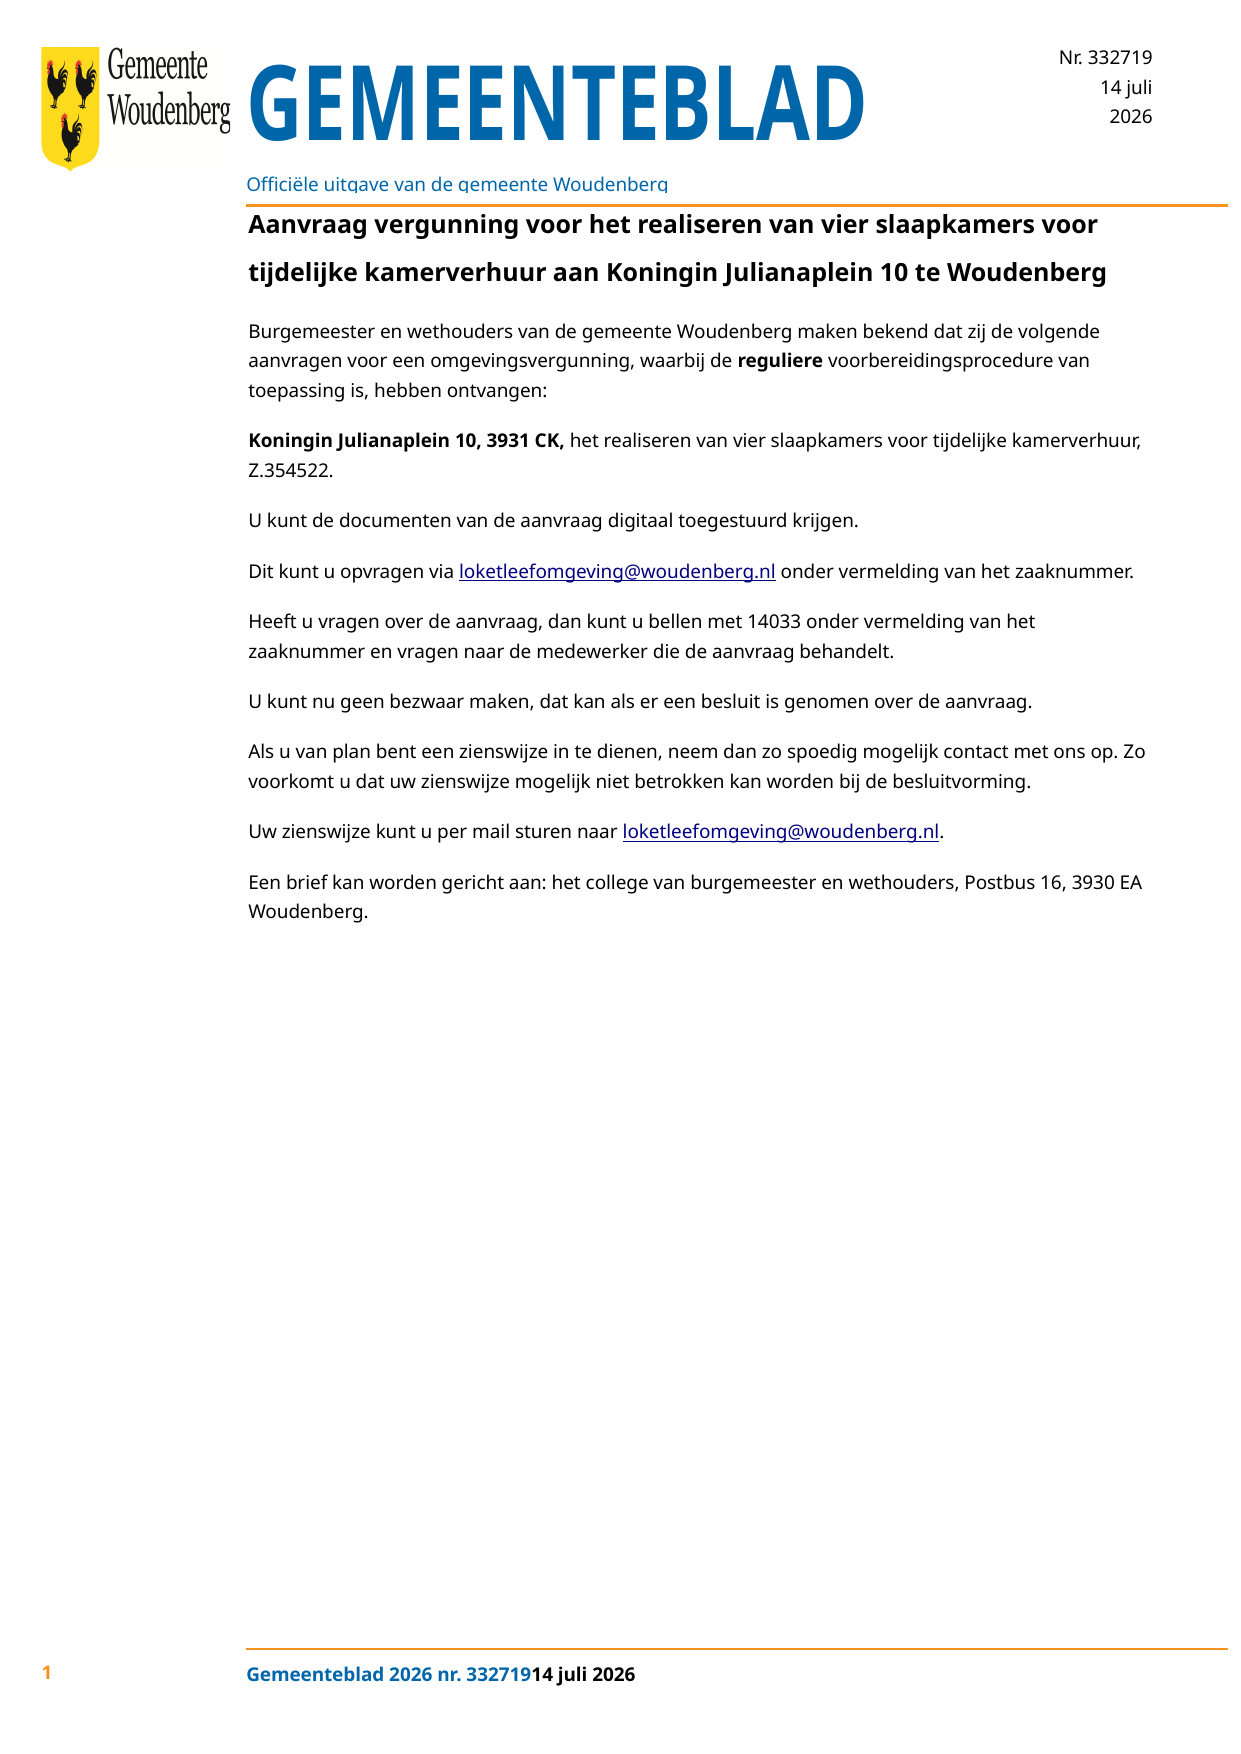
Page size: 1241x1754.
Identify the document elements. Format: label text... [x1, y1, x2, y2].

text Aanvraag vergunning voor het realiseren van vier slaapkamers voor tijdelijke kamerverhuur aan Koningin Julianaplein 10 te Woudenberg [248, 207, 1152, 288]
text Uw zienswijze kunt u per mail sturen naar loketleefomgeving@woudenberg.nl. [248, 819, 1152, 844]
text Dit kunt u opvragen via loketleefomgeving@woudenberg.nl onder vermelding van het zaaknummer. [248, 558, 1152, 584]
picture [41, 47, 231, 172]
text Burgemeester en wethouders van de gemeente Woudenberg maken bekend dat zij de volgende aanvragen voor een omgevingsvergunning, waarbij de reguliere voorbereidingsprocedure van toepassing is, hebben ontvangen: [248, 318, 1152, 403]
text Koningin Julianaplein 10, 3931 CK, het realiseren van vier slaapkamers voor tijdelijke kamerverhuur, Z.354522. [248, 427, 1152, 483]
text Een brief kan worden gericht aan: het college van burgemeester en wethouders, Postbus 16, 3930 EA Woudenberg. [248, 869, 1152, 924]
text U kunt nu geen bezwaar maken, dat kan als er een besluit is genomen over de aanvraag. [248, 688, 1152, 714]
text Als u van plan bent een zienswijze in te dienen, neem dan zo spoedig mogelijk contact met ons op. Zo voorkomt u dat uw zienswijze mogelijk niet betrokken kan worden bij de besluitvorming. [248, 739, 1152, 794]
text Heeft u vragen over de aanvraag, dan kunt u bellen met 14033 onder vermelding van het zaaknummer en vragen naar de medewerker die de aanvraag behandelt. [248, 608, 1152, 664]
text U kunt de documenten van de aanvraag digitaal toegestuurd krijgen. [248, 507, 1152, 533]
